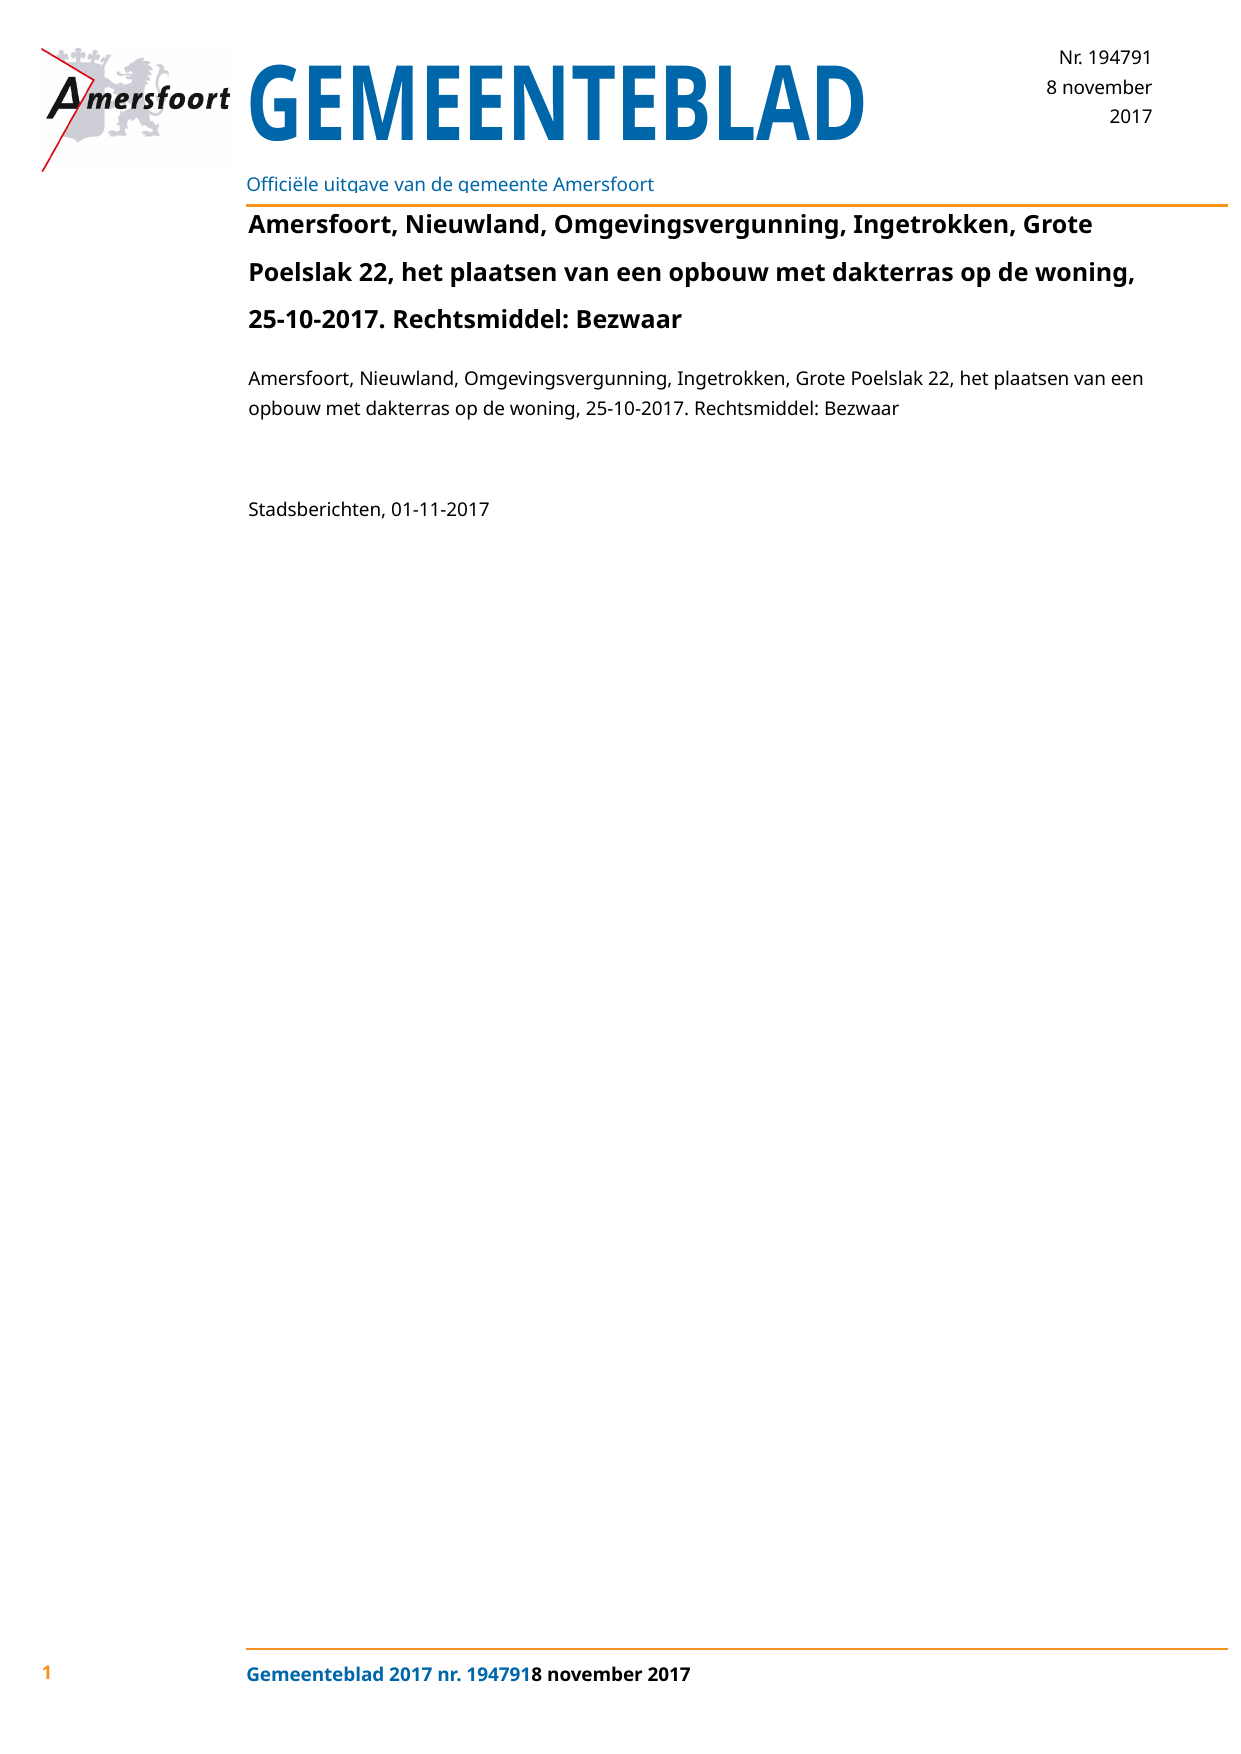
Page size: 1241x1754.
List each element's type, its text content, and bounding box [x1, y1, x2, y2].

text Stadsberichten, 01-11-2017 [248, 496, 1152, 522]
picture [41, 47, 231, 172]
text Amersfoort, Nieuwland, Omgevingsvergunning, Ingetrokken, Grote Poelslak 22, het plaatsen van een opbouw met dakterras op de woning, 25-10-2017. Rechtsmiddel: Bezwaar [248, 207, 1152, 336]
text Amersfoort, Nieuwland, Omgevingsvergunning, Ingetrokken, Grote Poelslak 22, het plaatsen van een opbouw met dakterras op de woning, 25-10-2017. Rechtsmiddel: Bezwaar [248, 366, 1152, 421]
